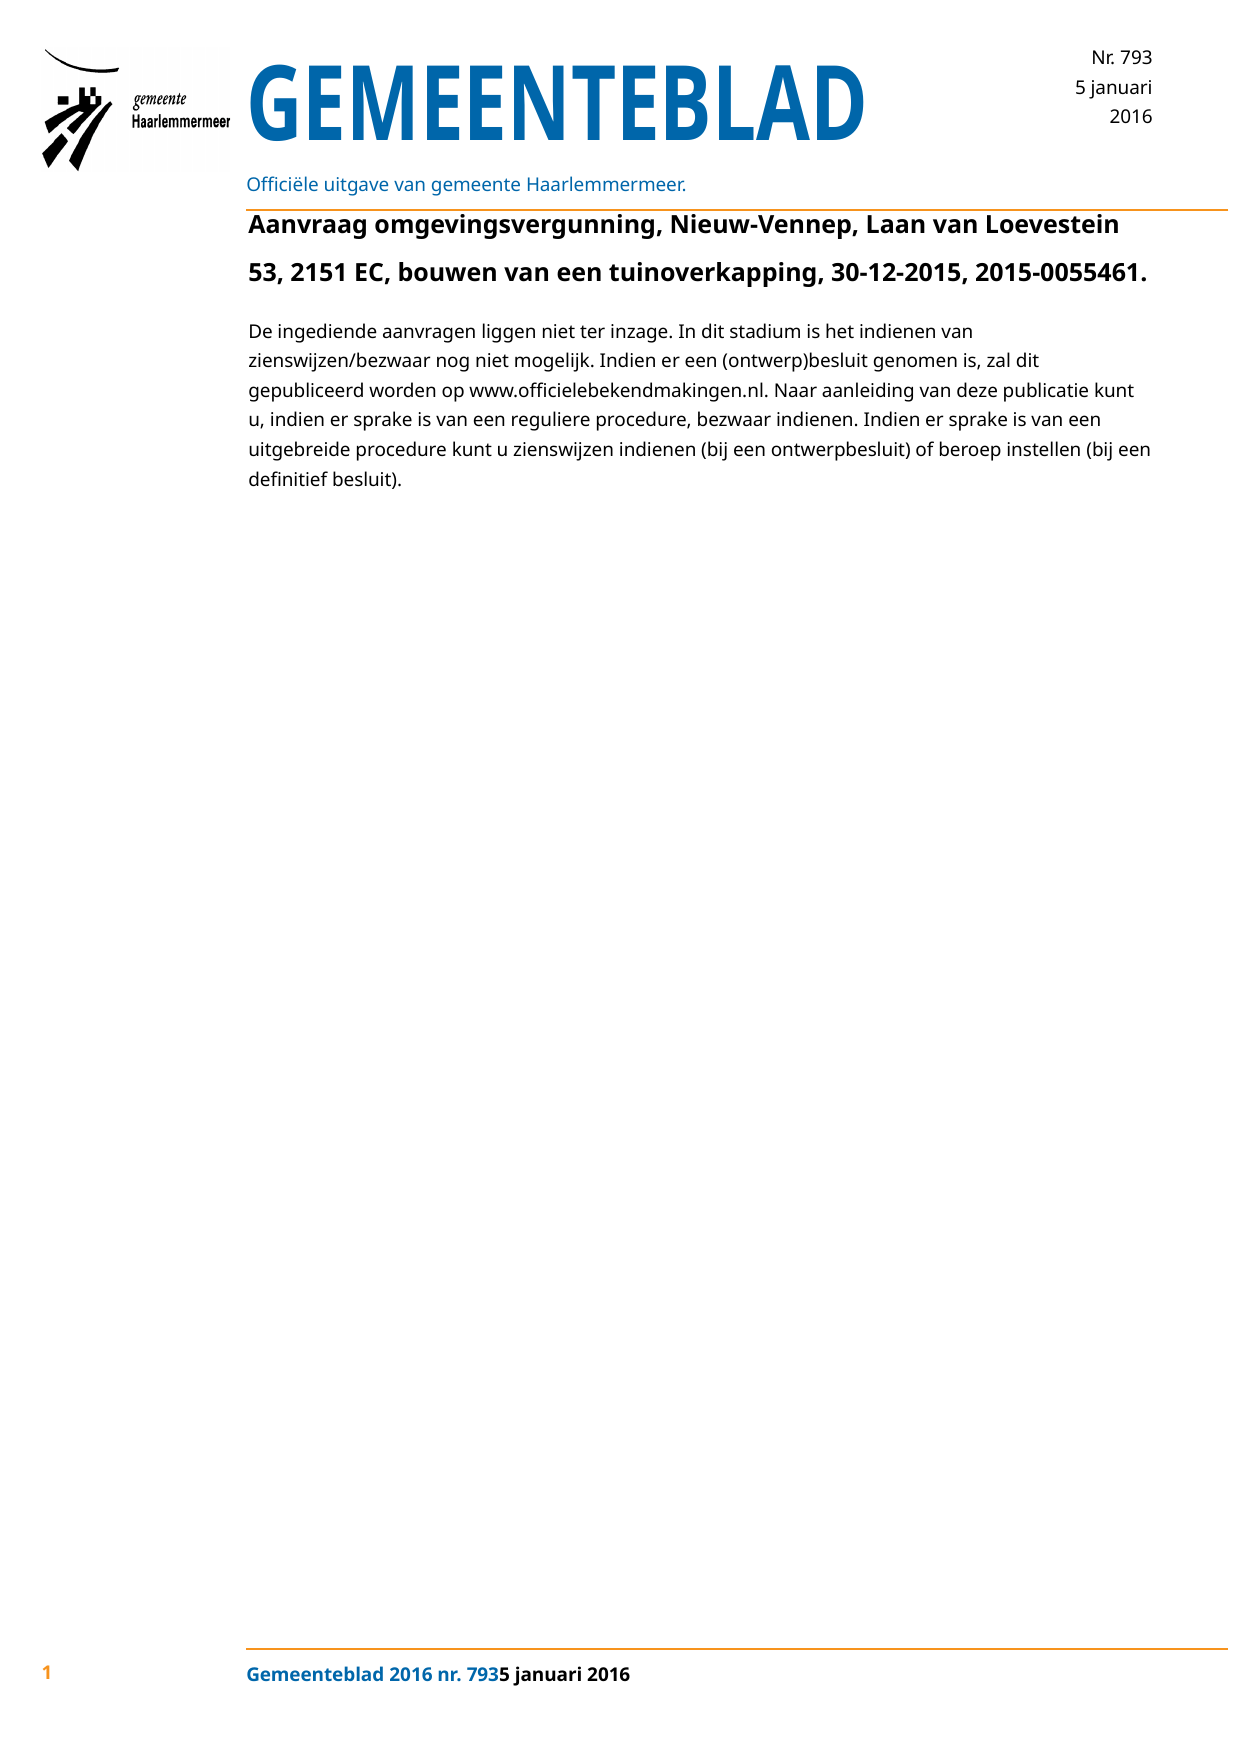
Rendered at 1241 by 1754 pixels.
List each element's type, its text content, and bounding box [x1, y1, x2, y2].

text Aanvraag omgevingsvergunning, Nieuw-Vennep, Laan van Loevestein 53, 2151 EC, bouwen van een tuinoverkapping, 30-12-2015, 2015-0055461. [248, 211, 1152, 288]
picture [41, 47, 231, 172]
text De ingediende aanvragen liggen niet ter inzage. In dit stadium is het indienen van zienswijzen/bezwaar nog niet mogelijk. Indien er een (ontwerp)besluit genomen is, zal dit gepubliceerd worden op www.officielebekendmakingen.nl. Naar aanleiding van deze publicatie kunt u, indien er sprake is van een reguliere procedure, bezwaar indienen. Indien er sprake is van een uitgebreide procedure kunt u zienswijzen indienen (bij een ontwerpbesluit) of beroep instellen (bij een definitief besluit). [248, 318, 1152, 492]
